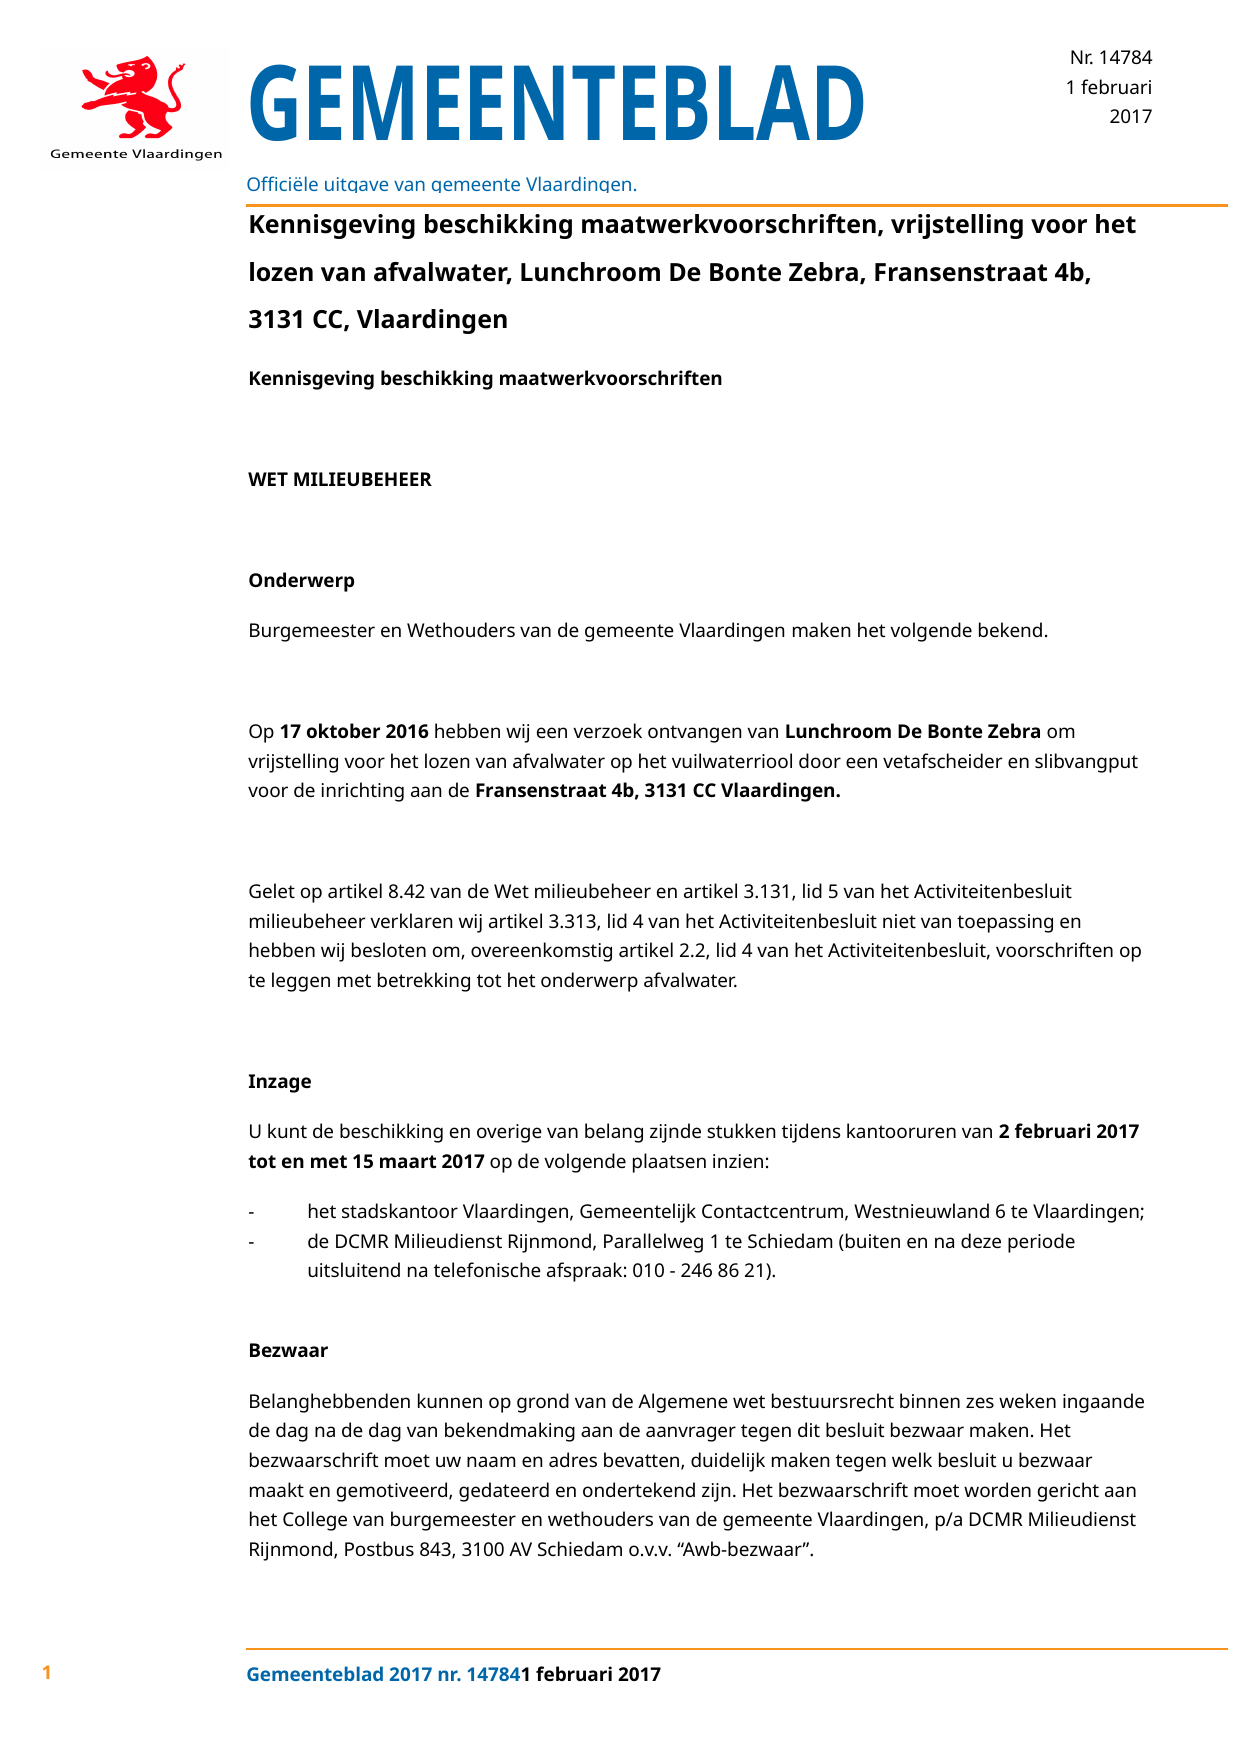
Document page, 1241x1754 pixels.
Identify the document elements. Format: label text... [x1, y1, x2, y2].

list de DCMR Milieudienst Rijnmond, Parallelweg 1 te Schiedam (buiten en na deze periode uitsluitend na telefonische afspraak: 010 - 246 86 21). [248, 1228, 1152, 1283]
text Inzage [248, 1068, 1152, 1094]
picture [41, 47, 231, 172]
text Op 17 oktober 2016 hebben wij een verzoek ontvangen van Lunchroom De Bonte Zebra om vrijstelling voor het lozen van afvalwater op het vuilwaterriool door een vetafscheider en slibvangput voor de inrichting aan de Fransenstraat 4b, 3131 CC Vlaardingen. [248, 718, 1152, 803]
list het stadskantoor Vlaardingen, Gemeentelijk Contactcentrum, Westnieuwland 6 te Vlaardingen; [248, 1198, 1152, 1224]
text WET MILIEUBEHEER [248, 466, 1152, 492]
text Onderwerp [248, 567, 1152, 593]
text Belanghebbenden kunnen op grond van de Algemene wet bestuursrecht binnen zes weken ingaande de dag na de dag van bekendmaking aan de aanvrager tegen dit besluit bezwaar maken. Het bezwaarschrift moet uw naam en adres bevatten, duidelijk maken tegen welk besluit u bezwaar maakt en gemotiveerd, gedateerd en ondertekend zijn. Het bezwaarschrift moet worden gericht aan het College van burgemeester en wethouders van de gemeente Vlaardingen, p/a DCMR Milieudienst Rijnmond, Postbus 843, 3100 AV Schiedam o.v.v. “Awb-bezwaar”. [248, 1388, 1152, 1562]
text Gelet op artikel 8.42 van de Wet milieubeheer en artikel 3.131, lid 5 van het Activiteitenbesluit milieubeheer verklaren wij artikel 3.313, lid 4 van het Activiteitenbesluit niet van toepassing en hebben wij besloten om, overeenkomstig artikel 2.2, lid 4 van het Activiteitenbesluit, voorschriften op te leggen met betrekking tot het onderwerp afvalwater. [248, 878, 1152, 993]
text Kennisgeving beschikking maatwerkvoorschriften, vrijstelling voor het lozen van afvalwater, Lunchroom De Bonte Zebra, Fransenstraat 4b, 3131 CC, Vlaardingen [248, 207, 1152, 336]
text Burgemeester en Wethouders van de gemeente Vlaardingen maken het volgende bekend. [248, 618, 1152, 643]
text Kennisgeving beschikking maatwerkvoorschriften [248, 366, 1152, 391]
text Bezwaar [248, 1338, 1152, 1363]
text U kunt de beschikking en overige van belang zijnde stukken tijdens kantooruren van 2 februari 2017 tot en met 15 maart 2017 op de volgende plaatsen inzien: [248, 1118, 1152, 1174]
